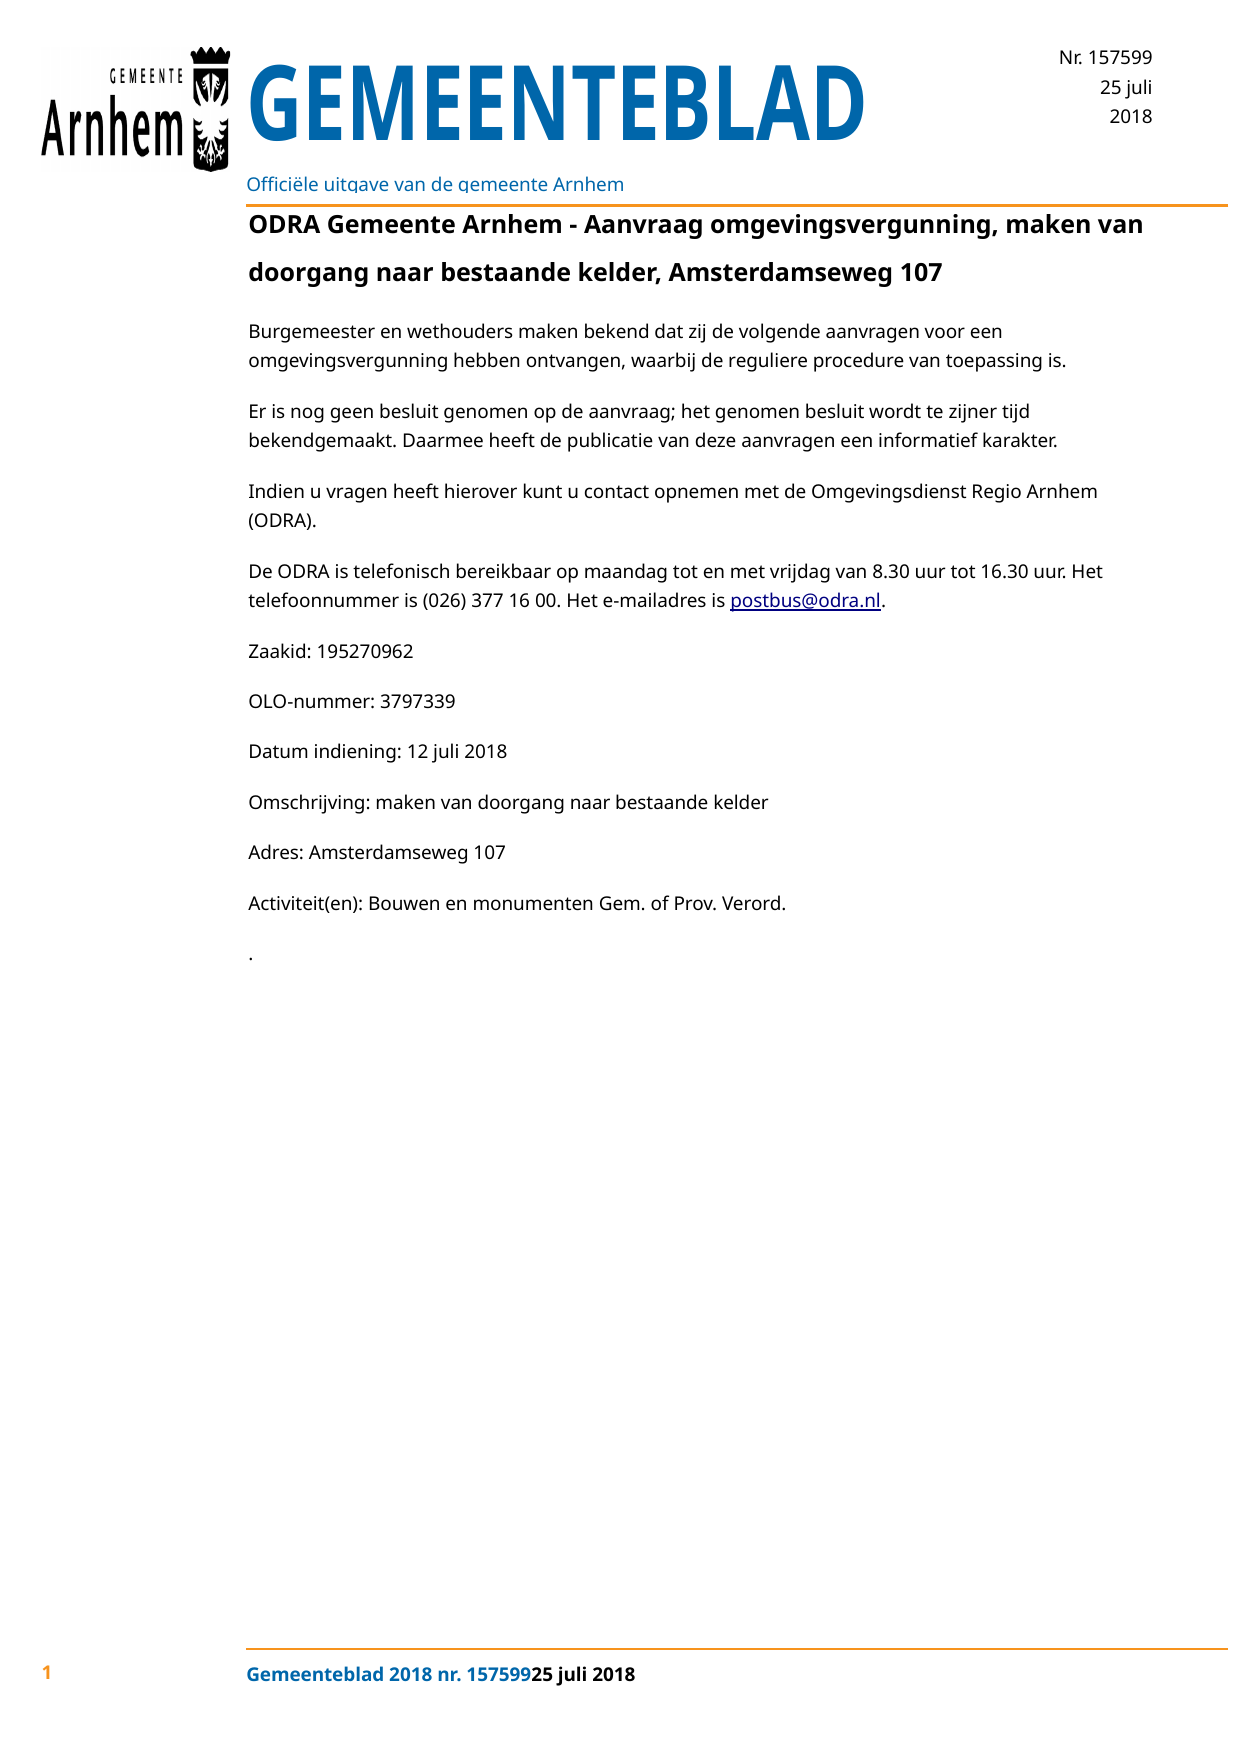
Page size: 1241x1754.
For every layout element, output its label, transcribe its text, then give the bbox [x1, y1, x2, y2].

text . [248, 940, 1152, 966]
text Burgemeester en wethouders maken bekend dat zij de volgende aanvragen voor een omgevingsvergunning hebben ontvangen, waarbij de reguliere procedure van toepassing is. [248, 318, 1152, 373]
text Er is nog geen besluit genomen op de aanvraag; het genomen besluit wordt te zijner tijd bekendgemaakt. Daarmee heeft de publicatie van deze aanvragen een informatief karakter. [248, 398, 1152, 453]
text ODRA Gemeente Arnhem - Aanvraag omgevingsvergunning, maken van doorgang naar bestaande kelder, Amsterdamseweg 107 [248, 207, 1152, 288]
text Omschrijving: maken van doorgang naar bestaande kelder [248, 789, 1152, 815]
text Indien u vragen heeft hierover kunt u contact opnemen met de Omgevingsdienst Regio Arnhem (ODRA). [248, 478, 1152, 533]
text OLO-nummer: 3797339 [248, 688, 1152, 714]
text De ODRA is telefonisch bereikbaar op maandag tot en met vrijdag van 8.30 uur tot 16.30 uur. Het telefoonnummer is (026) 377 16 00. Het e-mailadres is postbus@odra.nl. [248, 558, 1152, 613]
text Zaakid: 195270962 [248, 638, 1152, 664]
text Adres: Amsterdamseweg 107 [248, 839, 1152, 865]
picture [41, 47, 231, 172]
text Datum indiening: 12 juli 2018 [248, 739, 1152, 764]
text Activiteit(en): Bouwen en monumenten Gem. of Prov. Verord. [248, 890, 1152, 916]
